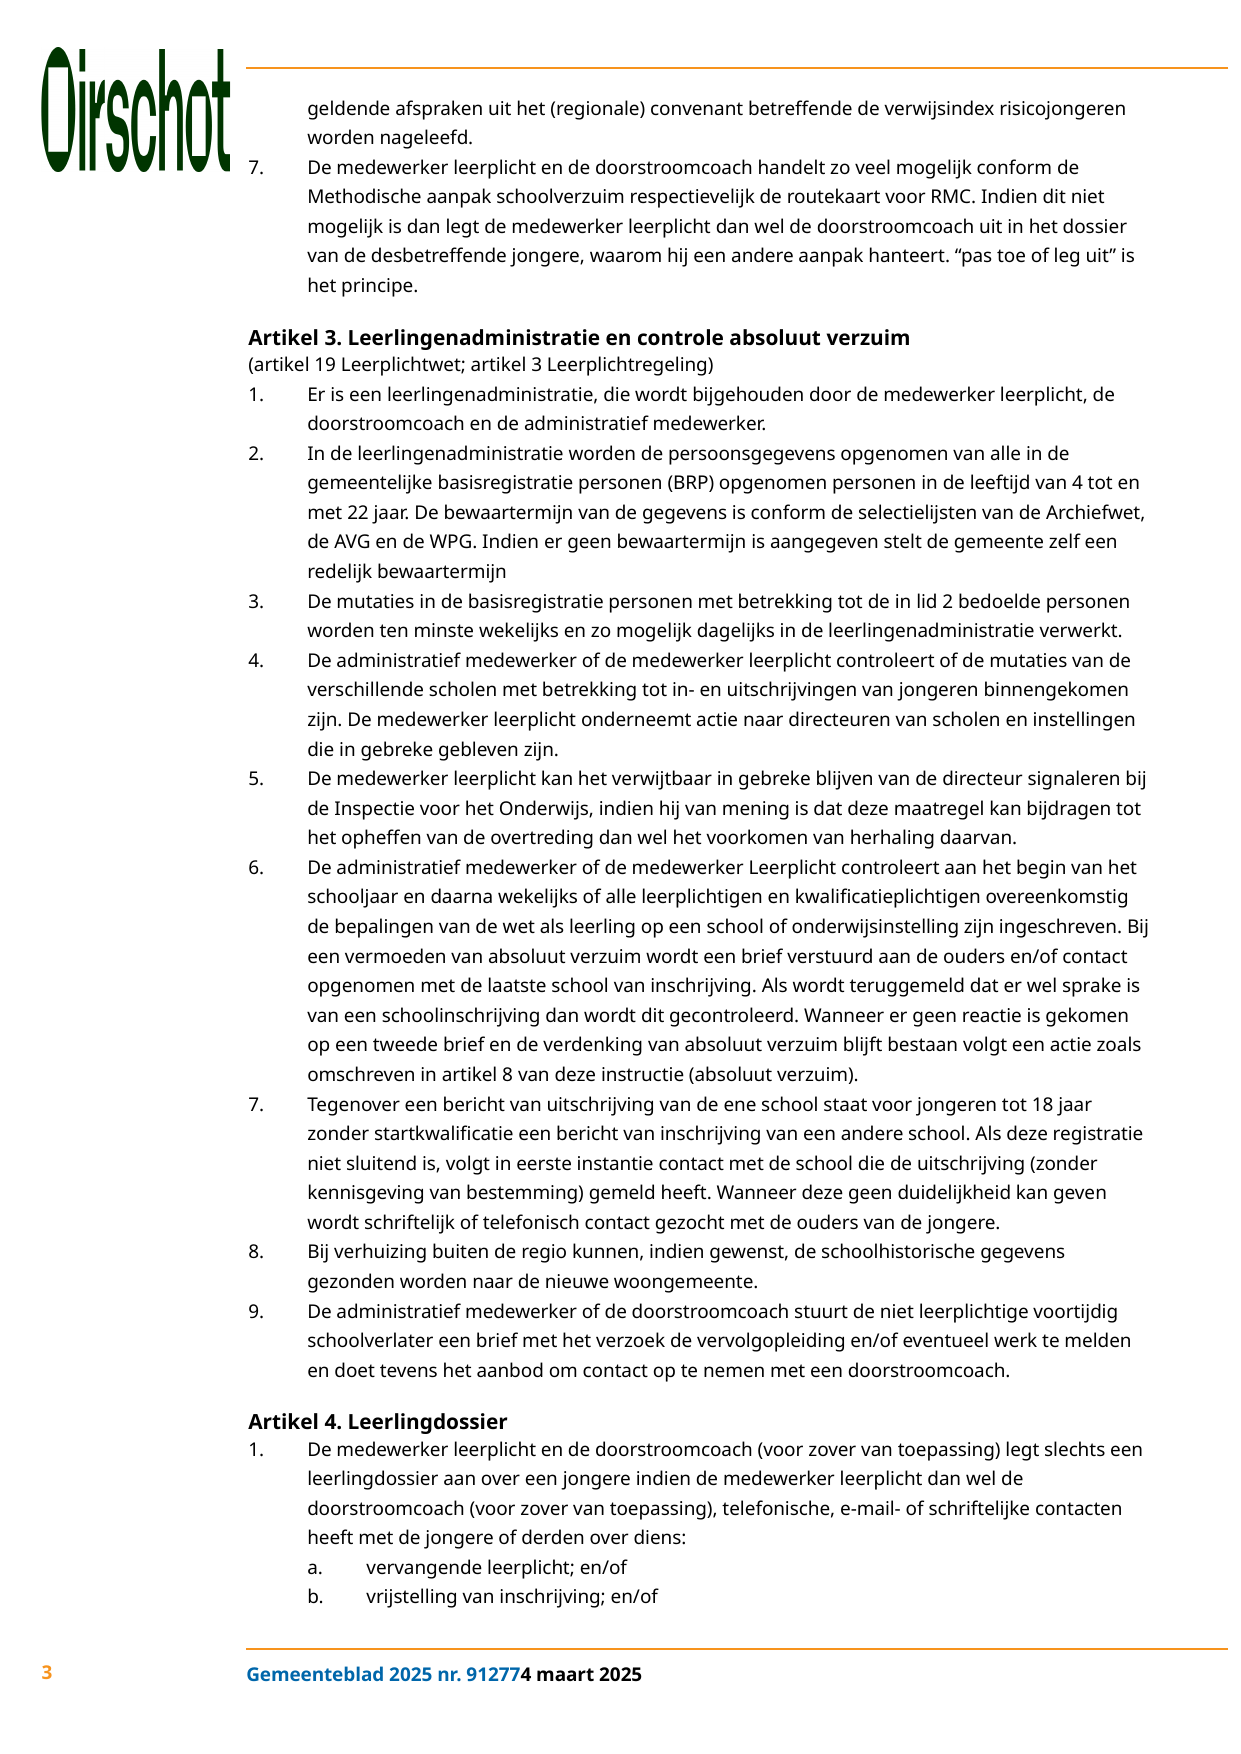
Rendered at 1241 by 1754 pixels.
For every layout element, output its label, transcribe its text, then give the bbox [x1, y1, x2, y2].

list Er is een leerlingenadministratie, die wordt bijgehouden door de medewerker leerplicht, de doorstroomcoach en de administratief medewerker. [248, 381, 1152, 436]
list geldende afspraken uit het (regionale) convenant betreffende de verwijsindex risicojongeren worden nageleefd. [248, 95, 1152, 150]
list vervangende leerplicht; en/of [307, 1554, 1152, 1580]
text Artikel 3. Leerlingenadministratie en controle absoluut verzuim [248, 323, 1152, 351]
list De medewerker leerplicht en de doorstroomcoach handelt zo veel mogelijk conform de Methodische aanpak schoolverzuim respectievelijk de routekaart voor RMC. Indien dit niet mogelijk is dan legt de medewerker leerplicht dan wel de doorstroomcoach uit in het dossier van de desbetreffende jongere, waarom hij een andere aanpak hanteert. “pas toe of leg uit” is het principe. [248, 154, 1152, 298]
list De administratief medewerker of de doorstroomcoach stuurt de niet leerplichtige voortijdig schoolverlater een brief met het verzoek de vervolgopleiding en/of eventueel werk te melden en doet tevens het aanbod om contact op te nemen met een doorstroomcoach. [248, 1298, 1152, 1383]
list Bij verhuizing buiten de regio kunnen, indien gewenst, de schoolhistorische gegevens gezonden worden naar de nieuwe woongemeente. [248, 1239, 1152, 1294]
list De administratief medewerker of de medewerker Leerplicht controleert aan het begin van het schooljaar en daarna wekelijks of alle leerplichtigen en kwalificatieplichtigen overeenkomstig de bepalingen van de wet als leerling op een school of onderwijsinstelling zijn ingeschreven. Bij een vermoeden van absoluut verzuim wordt een brief verstuurd aan de ouders en/of contact opgenomen met de laatste school van inschrijving. Als wordt teruggemeld dat er wel sprake is van een schoolinschrijving dan wordt dit gecontroleerd. Wanneer er geen reactie is gekomen op een tweede brief en de verdenking van absoluut verzuim blijft bestaan volgt een actie zoals omschreven in artikel 8 van deze instructie (absoluut verzuim). [248, 854, 1152, 1087]
text (artikel 19 Leerplichtwet; artikel 3 Leerplichtregeling) [248, 351, 1152, 377]
list De administratief medewerker of de medewerker leerplicht controleert of de mutaties van de verschillende scholen met betrekking tot in- en uitschrijvingen van jongeren binnengekomen zijn. De medewerker leerplicht onderneemt actie naar directeuren van scholen en instellingen die in gebreke gebleven zijn. [248, 647, 1152, 761]
list De medewerker leerplicht kan het verwijtbaar in gebreke blijven van de directeur signaleren bij de Inspectie voor het Onderwijs, indien hij van mening is dat deze maatregel kan bijdragen tot het opheffen van de overtreding dan wel het voorkomen van herhaling daarvan. [248, 765, 1152, 850]
list vrijstelling van inschrijving; en/of [307, 1584, 1152, 1609]
picture [41, 47, 231, 172]
list De medewerker leerplicht en de doorstroomcoach (voor zover van toepassing) legt slechts een leerlingdossier aan over een jongere indien de medewerker leerplicht dan wel de doorstroomcoach (voor zover van toepassing), telefonische, e-mail- of schriftelijke contacten heeft met de jongere of derden over diens: [248, 1436, 1152, 1550]
text Artikel 4. Leerlingdossier [248, 1407, 1152, 1436]
list In de leerlingenadministratie worden de persoonsgegevens opgenomen van alle in de gemeentelijke basisregistratie personen (BRP) opgenomen personen in de leeftijd van 4 tot en met 22 jaar. De bewaartermijn van de gegevens is conform de selectielijsten van de Archiefwet, de AVG en de WPG. Indien er geen bewaartermijn is aangegeven stelt de gemeente zelf een redelijk bewaartermijn [248, 440, 1152, 584]
list Tegenover een bericht van uitschrijving van de ene school staat voor jongeren tot 18 jaar zonder startkwalificatie een bericht van inschrijving van een andere school. Als deze registratie niet sluitend is, volgt in eerste instantie contact met de school die de uitschrijving (zonder kennisgeving van bestemming) gemeld heeft. Wanneer deze geen duidelijkheid kan geven wordt schriftelijk of telefonisch contact gezocht met de ouders van de jongere. [248, 1091, 1152, 1235]
list De mutaties in de basisregistratie personen met betrekking tot de in lid 2 bedoelde personen worden ten minste wekelijks en zo mogelijk dagelijks in de leerlingenadministratie verwerkt. [248, 588, 1152, 643]
